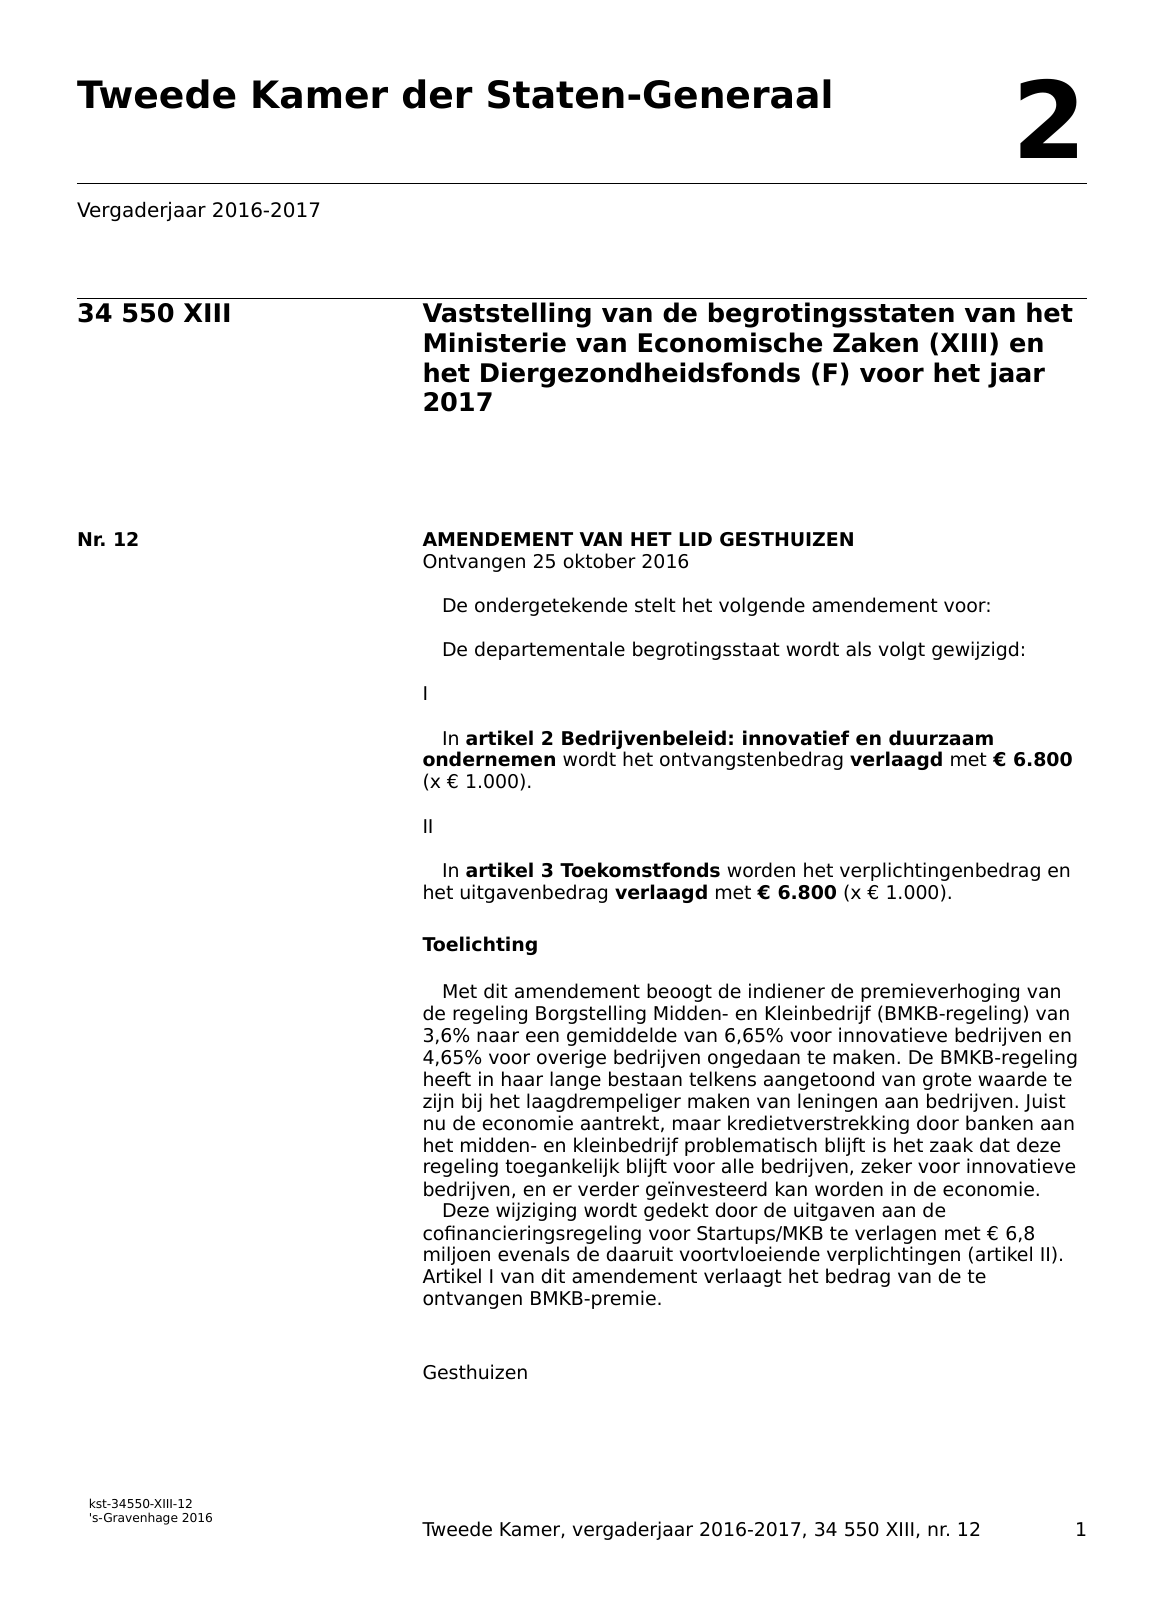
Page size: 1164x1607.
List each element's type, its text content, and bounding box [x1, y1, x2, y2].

text De departementale begrotingsstaat wordt als volgt gewijzigd: [422, 639, 1087, 661]
text De ondergetekende stelt het volgende amendement voor: [422, 595, 1087, 617]
text Ontvangen 25 oktober 2016 [422, 551, 1087, 573]
text 's-Gravenhage 2016 [88, 1511, 323, 1525]
subtitle 34 550 XIII Vaststelling van de begrotingsstaten van het Ministerie van Economische Zaken (XIII) en het Diergezondheidsfonds (F) voor het jaar 2017 [77, 299, 1087, 418]
text II [422, 816, 1087, 837]
text In artikel 2 Bedrijvenbeleid: innovatief en duurzaam ondernemen wordt het ontvangstenbedrag verlaagd met € 6.800 (x € 1.000). [422, 727, 1087, 793]
text In artikel 3 Toekomstfonds worden het verplichtingenbedrag en het uitgavenbedrag verlaagd met € 6.800 (x € 1.000). [422, 860, 1087, 904]
table_header 2 [886, 59, 1087, 183]
table_cell Vergaderjaar 2016-2017 [77, 184, 1087, 298]
text Deze wijziging wordt gedekt door de uitgaven aan de cofinancieringsregeling voor Startups/MKB te verlagen met € 6,8 miljoen evenals de daaruit voortvloeiende verplichtingen (artikel II). Artikel I van dit amendement verlaagt het bedrag van de te ontvangen BMKB-premie. [422, 1200, 1087, 1310]
table_header Tweede Kamer der Staten-Generaal [77, 59, 886, 183]
subtitle Toelichting [422, 934, 1087, 956]
text I [422, 683, 1087, 705]
text kst-34550-XIII-12 [88, 1497, 323, 1511]
text Gesthuizen [422, 1340, 1087, 1384]
text Met dit amendement beoogt de indiener de premieverhoging van de regeling Borgstelling Midden- en Kleinbedrijf (BMKB-regeling) van 3,6% naar een gemiddelde van 6,65% voor innovatieve bedrijven en 4,65% voor overige bedrijven ongedaan te maken. De BMKB-regeling heeft in haar lange bestaan telkens aangetoond van grote waarde te zijn bij het laagdrempeliger maken van leningen aan bedrijven. Juist nu de economie aantrekt, maar kredietverstrekking door banken aan het midden- en kleinbedrijf problematisch blijft is het zaak dat deze regeling toegankelijk blijft voor alle bedrijven, zeker voor innovatieve bedrijven, en er verder geïnvesteerd kan worden in de economie. [422, 981, 1087, 1200]
subtitle Nr. 12 AMENDEMENT VAN HET LID GESTHUIZEN [77, 529, 1087, 551]
